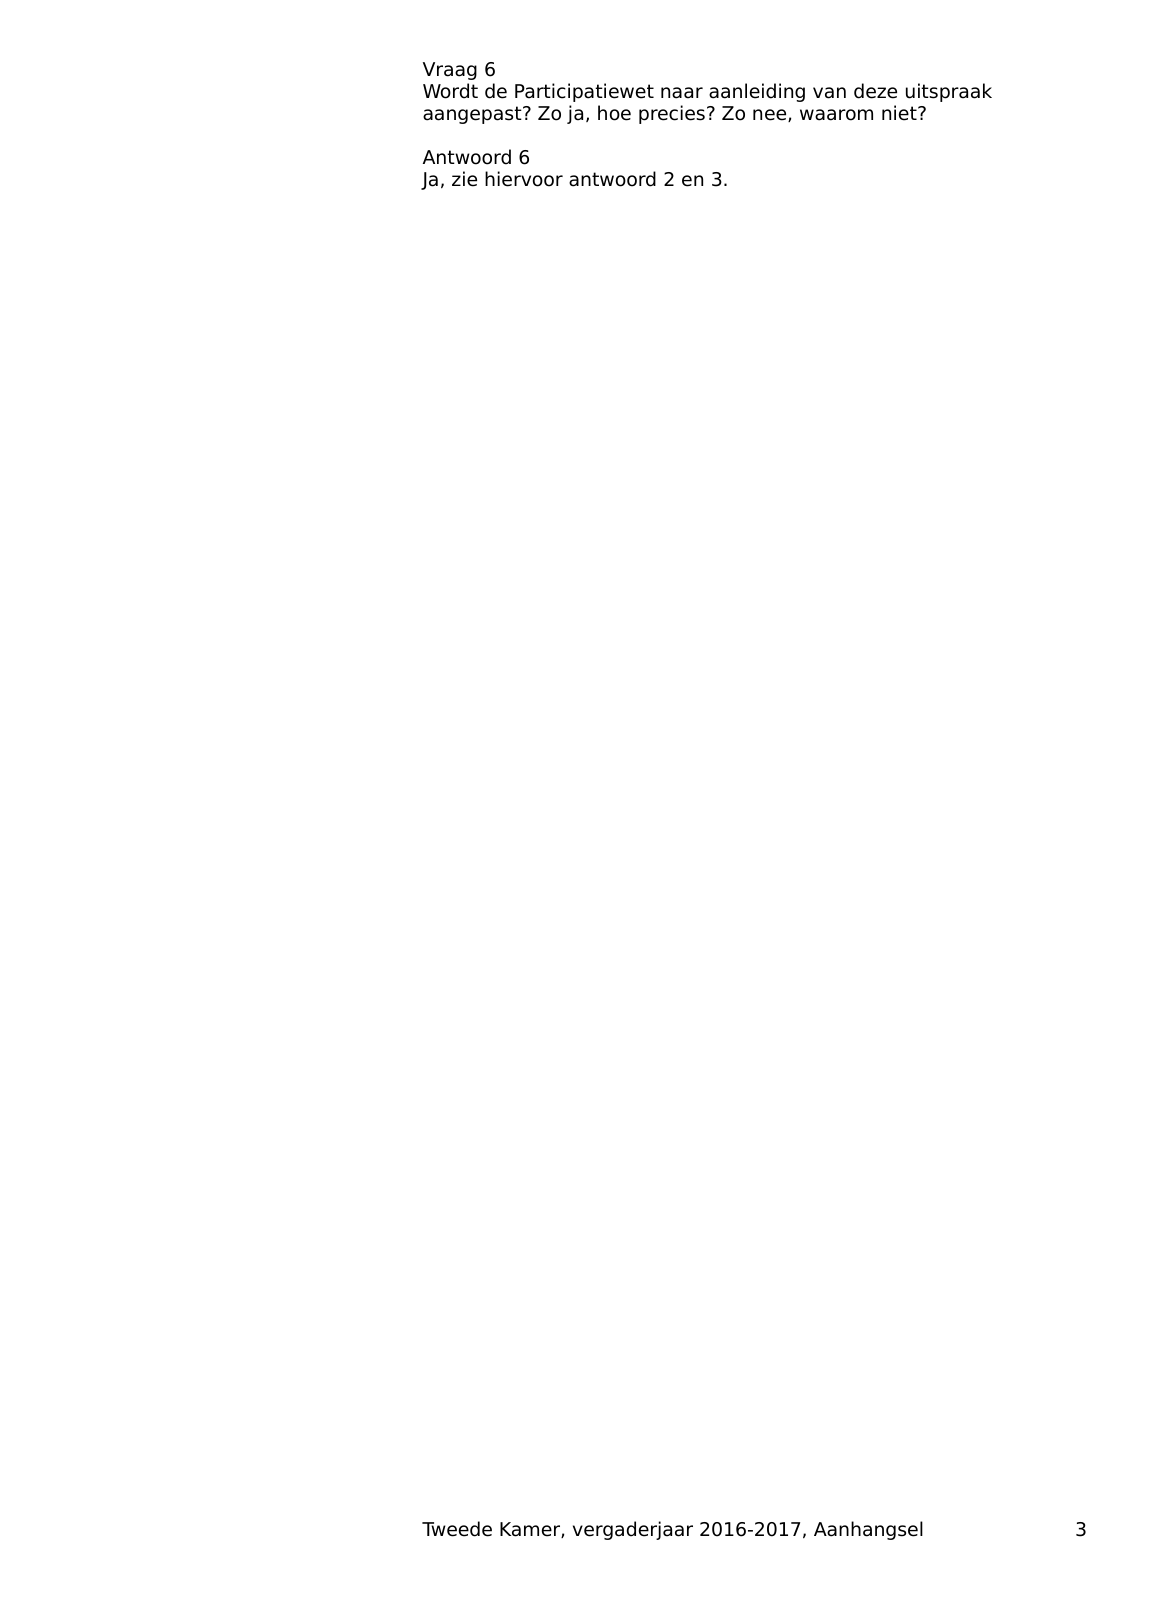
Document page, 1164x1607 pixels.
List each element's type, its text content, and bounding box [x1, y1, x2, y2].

text Vraag 6 [422, 59, 1087, 81]
text Antwoord 6 [422, 147, 1087, 169]
text Wordt de Participatiewet naar aanleiding van deze uitspraak aangepast? Zo ja, hoe precies? Zo nee, waarom niet? [422, 81, 1087, 125]
text Ja, zie hiervoor antwoord 2 en 3. [422, 169, 1087, 191]
